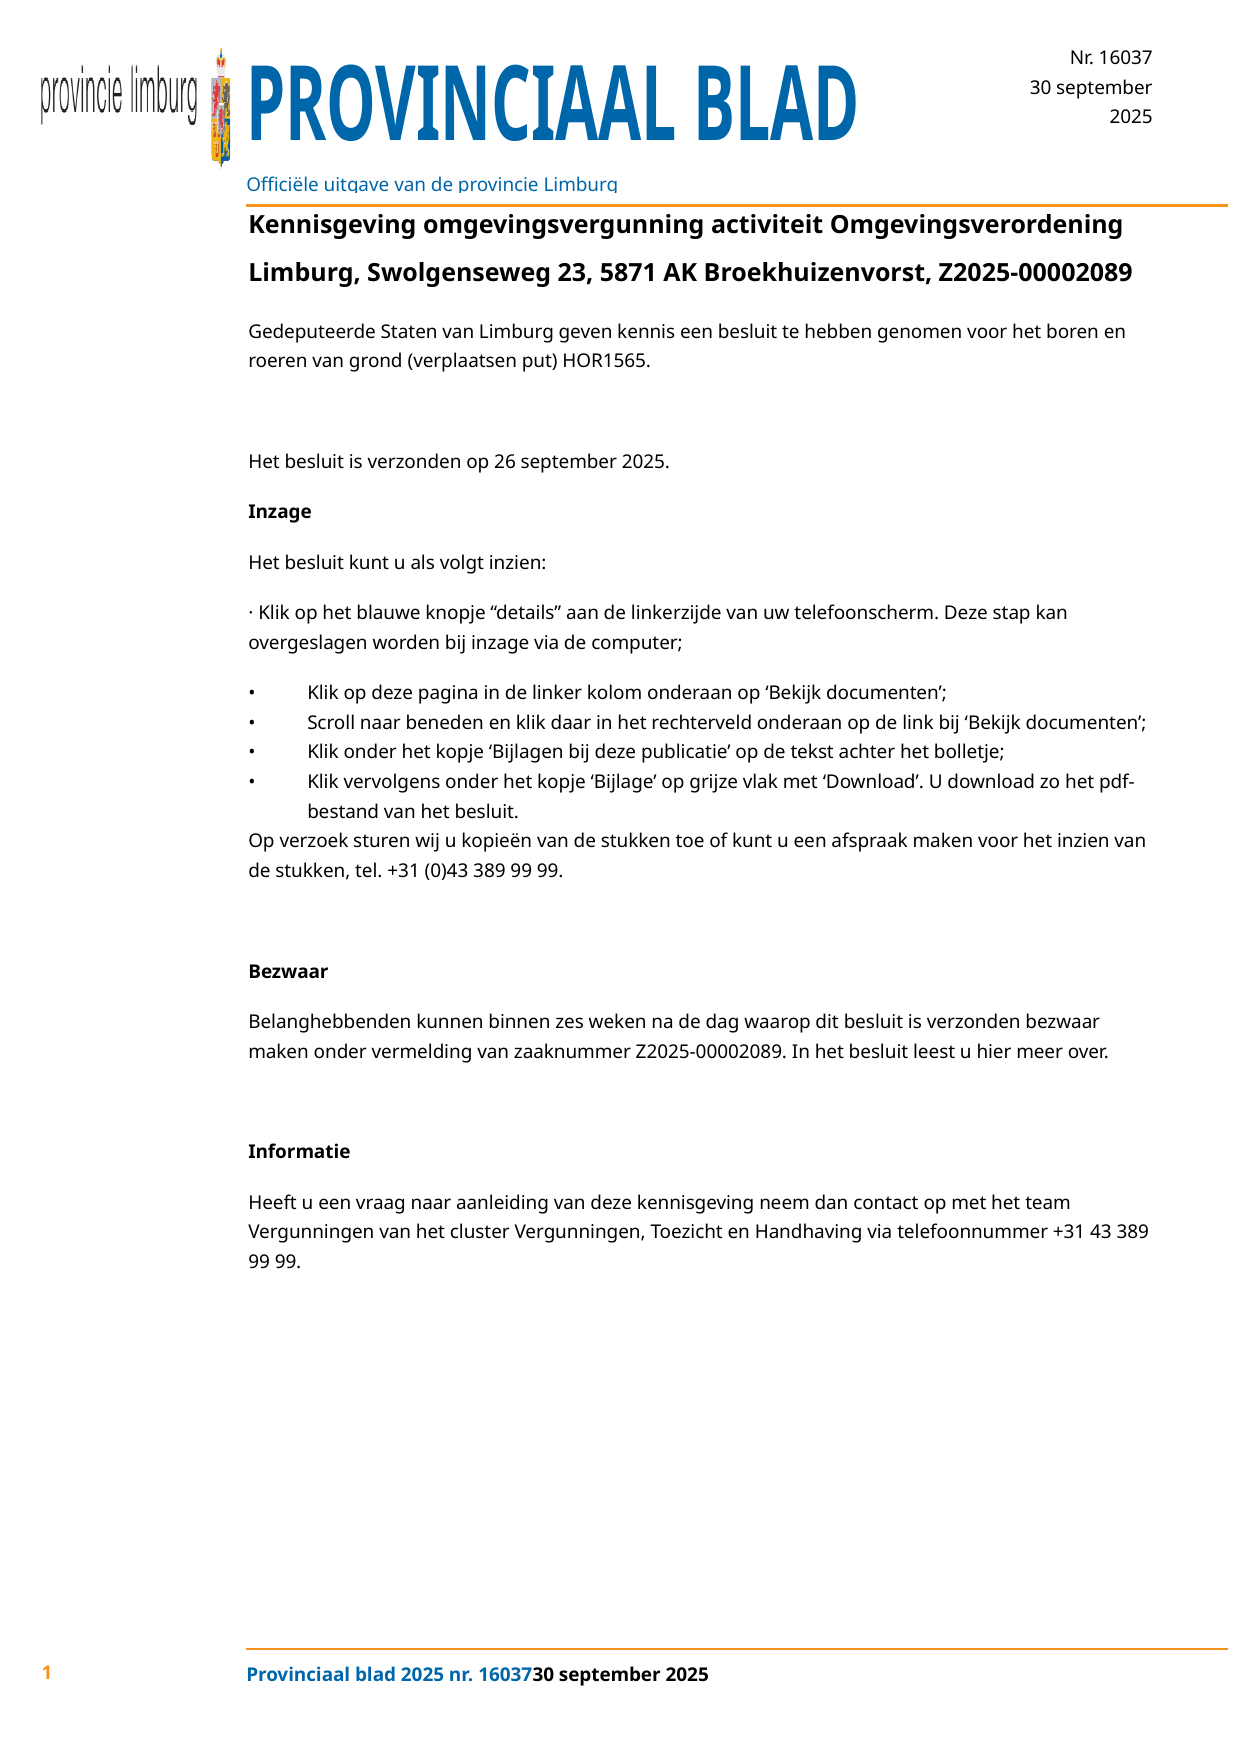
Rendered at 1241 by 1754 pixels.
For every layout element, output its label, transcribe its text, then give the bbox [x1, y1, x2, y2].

picture [41, 47, 231, 172]
text Het besluit kunt u als volgt inzien: [248, 549, 1152, 575]
list Scroll naar beneden en klik daar in het rechterveld onderaan op de link bij ‘Bekijk documenten’; [248, 709, 1152, 735]
text Heeft u een vraag naar aanleiding van deze kennisgeving neem dan contact op met het team Vergunningen van het cluster Vergunningen, Toezicht en Handhaving via telefoonnummer +31 43 389 99 99. [248, 1189, 1152, 1274]
list Klik onder het kopje ‘Bijlagen bij deze publicatie’ op de tekst achter het bolletje; [248, 739, 1152, 764]
text Belanghebbenden kunnen binnen zes weken na de dag waarop dit besluit is verzonden bezwaar maken onder vermelding van zaaknummer Z2025-00002089. In het besluit leest u hier meer over. [248, 1008, 1152, 1064]
text Informatie [248, 1139, 1152, 1164]
list Klik vervolgens onder het kopje ‘Bijlage’ op grijze vlak met ‘Download’. U download zo het pdf-bestand van het besluit. [248, 768, 1152, 824]
text Inzage [248, 499, 1152, 524]
text Gedeputeerde Staten van Limburg geven kennis een besluit te hebben genomen voor het boren en roeren van grond (verplaatsen put) HOR1565. [248, 318, 1152, 373]
text · Klik op het blauwe knopje “details” aan de linkerzijde van uw telefoonscherm. Deze stap kan overgeslagen worden bij inzage via de computer; [248, 599, 1152, 655]
text Kennisgeving omgevingsvergunning activiteit Omgevingsverordening Limburg, Swolgenseweg 23, 5871 AK Broekhuizenvorst, Z2025-00002089 [248, 207, 1152, 288]
text Bezwaar [248, 958, 1152, 984]
text Op verzoek sturen wij u kopieën van de stukken toe of kunt u een afspraak maken voor het inzien van de stukken, tel. +31 (0)43 389 99 99. [248, 827, 1152, 883]
text Het besluit is verzonden op 26 september 2025. [248, 448, 1152, 474]
list Klik op deze pagina in de linker kolom onderaan op ‘Bekijk documenten’; [248, 679, 1152, 705]
